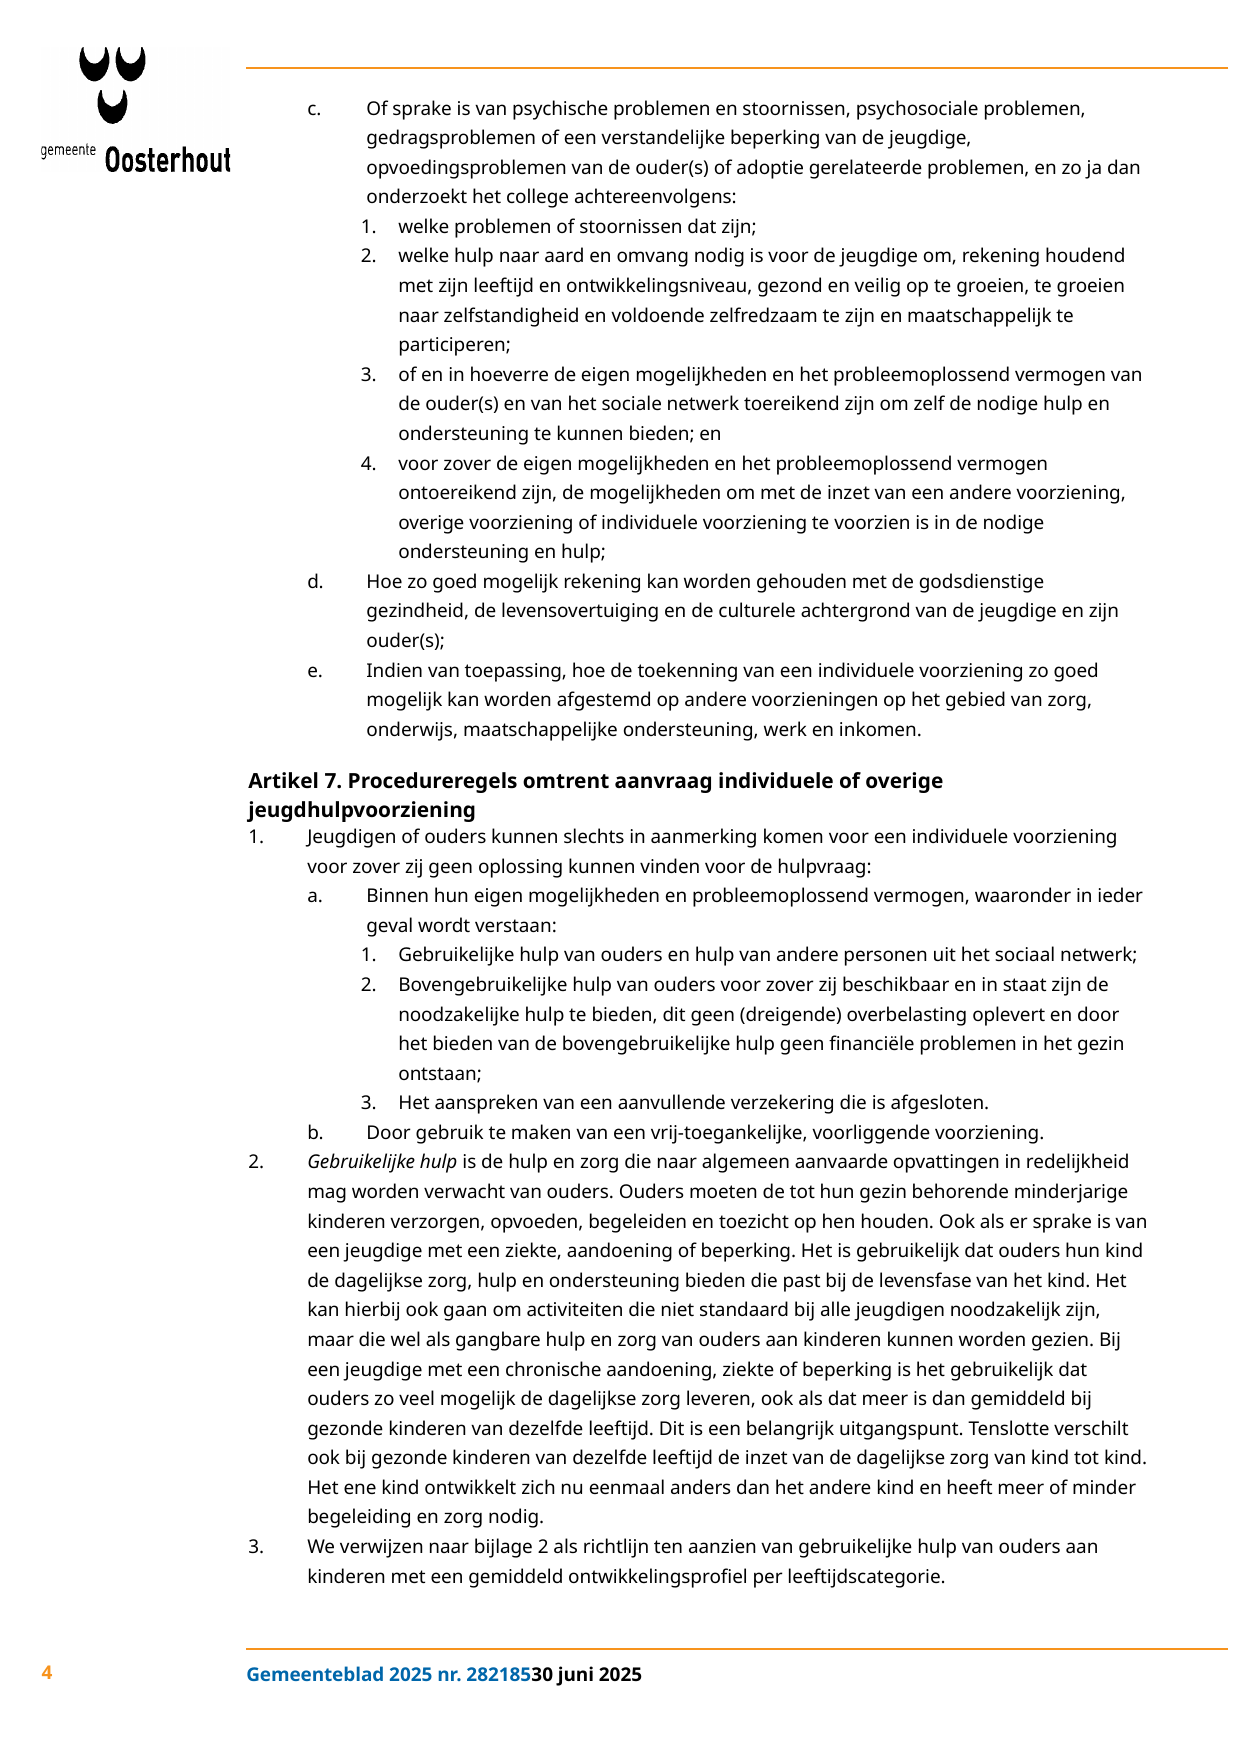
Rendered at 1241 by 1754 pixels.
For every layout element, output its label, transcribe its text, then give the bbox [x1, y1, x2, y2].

list Bovengebruikelijke hulp van ouders voor zover zij beschikbaar en in staat zijn de noodzakelijke hulp te bieden, dit geen (dreigende) overbelasting oplevert en door het bieden van de bovengebruikelijke hulp geen financiële problemen in het gezin ontstaan; [361, 971, 1152, 1086]
list Jeugdigen of ouders kunnen slechts in aanmerking komen voor een individuele voorziening voor zover zij geen oplossing kunnen vinden voor de hulpvraag: [248, 823, 1152, 879]
list Het aanspreken van een aanvullende verzekering die is afgesloten. [361, 1089, 1152, 1115]
list voor zover de eigen mogelijkheden en het probleemoplossend vermogen ontoereikend zijn, de mogelijkheden om met de inzet van een andere voorziening, overige voorziening of individuele voorziening te voorzien is in de nodige ondersteuning en hulp; [361, 450, 1152, 564]
list Hoe zo goed mogelijk rekening kan worden gehouden met de godsdienstige gezindheid, de levensovertuiging en de culturele achtergrond van de jeugdige en zijn ouder(s); [307, 568, 1152, 653]
list Gebruikelijke hulp van ouders en hulp van andere personen uit het sociaal netwerk; [361, 942, 1152, 967]
list Gebruikelijke hulp is de hulp en zorg die naar algemeen aanvaarde opvattingen in redelijkheid mag worden verwacht van ouders. Ouders moeten de tot hun gezin behorende minderjarige kinderen verzorgen, opvoeden, begeleiden en toezicht op hen houden. Ook als er sprake is van een jeugdige met een ziekte, aandoening of beperking. Het is gebruikelijk dat ouders hun kind de dagelijkse zorg, hulp en ondersteuning bieden die past bij de levensfase van het kind. Het kan hierbij ook gaan om activiteiten die niet standaard bij alle jeugdigen noodzakelijk zijn, maar die wel als gangbare hulp en zorg van ouders aan kinderen kunnen worden gezien. Bij een jeugdige met een chronische aandoening, ziekte of beperking is het gebruikelijk dat ouders zo veel mogelijk de dagelijkse zorg leveren, ook als dat meer is dan gemiddeld bij gezonde kinderen van dezelfde leeftijd. Dit is een belangrijk uitgangspunt. Tenslotte verschilt ook bij gezonde kinderen van dezelfde leeftijd de inzet van de dagelijkse zorg van kind tot kind. Het ene kind ontwikkelt zich nu eenmaal anders dan het andere kind en heeft meer of minder begeleiding en zorg nodig. [248, 1149, 1152, 1529]
list Door gebruik te maken van een vrij-toegankelijke, voorliggende voorziening. [307, 1119, 1152, 1145]
list welke problemen of stoornissen dat zijn; [361, 213, 1152, 239]
list We verwijzen naar bijlage 2 als richtlijn ten aanzien van gebruikelijke hulp van ouders aan kinderen met een gemiddeld ontwikkelingsprofiel per leeftijdscategorie. [248, 1533, 1152, 1589]
text Artikel 7. Procedureregels omtrent aanvraag individuele of overige jeugdhulpvoorziening [248, 766, 1152, 823]
list Of sprake is van psychische problemen en stoornissen, psychosociale problemen, gedragsproblemen of een verstandelijke beperking van de jeugdige, opvoedingsproblemen van de ouder(s) of adoptie gerelateerde problemen, en zo ja dan onderzoekt het college achtereenvolgens: [307, 95, 1152, 209]
list Binnen hun eigen mogelijkheden en probleemoplossend vermogen, waaronder in ieder geval wordt verstaan: [307, 882, 1152, 938]
picture [41, 47, 231, 172]
list welke hulp naar aard en omvang nodig is voor de jeugdige om, rekening houdend met zijn leeftijd en ontwikkelingsniveau, gezond en veilig op te groeien, te groeien naar zelfstandigheid en voldoende zelfredzaam te zijn en maatschappelijk te participeren; [361, 243, 1152, 357]
list Indien van toepassing, hoe de toekenning van een individuele voorziening zo goed mogelijk kan worden afgestemd op andere voorzieningen op het gebied van zorg, onderwijs, maatschappelijke ondersteuning, werk en inkomen. [307, 657, 1152, 742]
list of en in hoeverre de eigen mogelijkheden en het probleemoplossend vermogen van de ouder(s) en van het sociale netwerk toereikend zijn om zelf de nodige hulp en ondersteuning te kunnen bieden; en [361, 361, 1152, 446]
